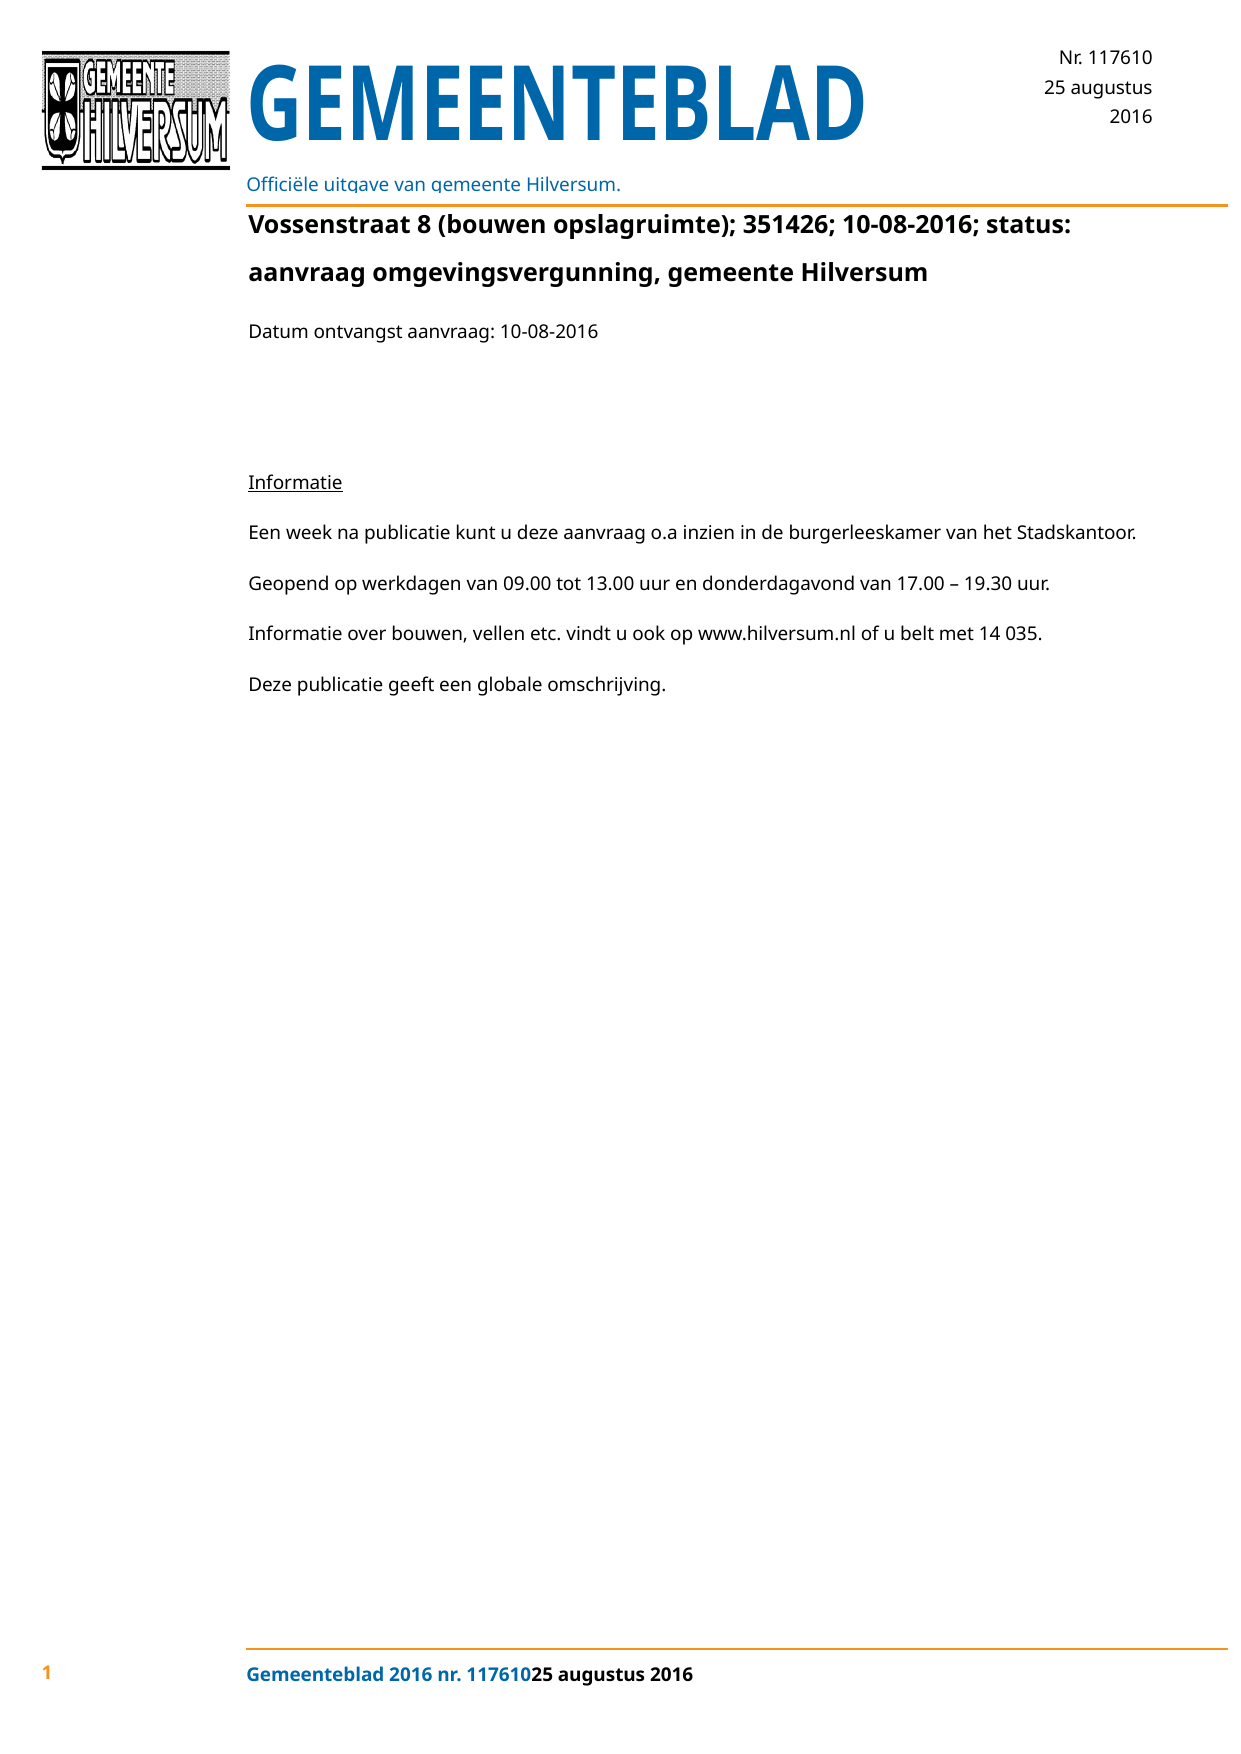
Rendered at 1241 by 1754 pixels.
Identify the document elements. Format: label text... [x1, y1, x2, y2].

text Informatie over bouwen, vellen etc. vindt u ook op www.hilversum.nl of u belt met 14 035. [248, 620, 1152, 646]
text Geopend op werkdagen van 09.00 tot 13.00 uur en donderdagavond van 17.00 – 19.30 uur. [248, 570, 1152, 596]
text Datum ontvangst aanvraag: 10-08-2016 [248, 318, 1152, 344]
text Vossenstraat 8 (bouwen opslagruimte); 351426; 10-08-2016; status: aanvraag omgevingsvergunning, gemeente Hilversum [248, 207, 1152, 288]
picture [41, 47, 231, 172]
text Deze publicatie geeft een globale omschrijving. [248, 671, 1152, 697]
text Een week na publicatie kunt u deze aanvraag o.a inzien in de burgerleeskamer van het Stadskantoor. [248, 519, 1152, 545]
text Informatie [248, 469, 1152, 495]
